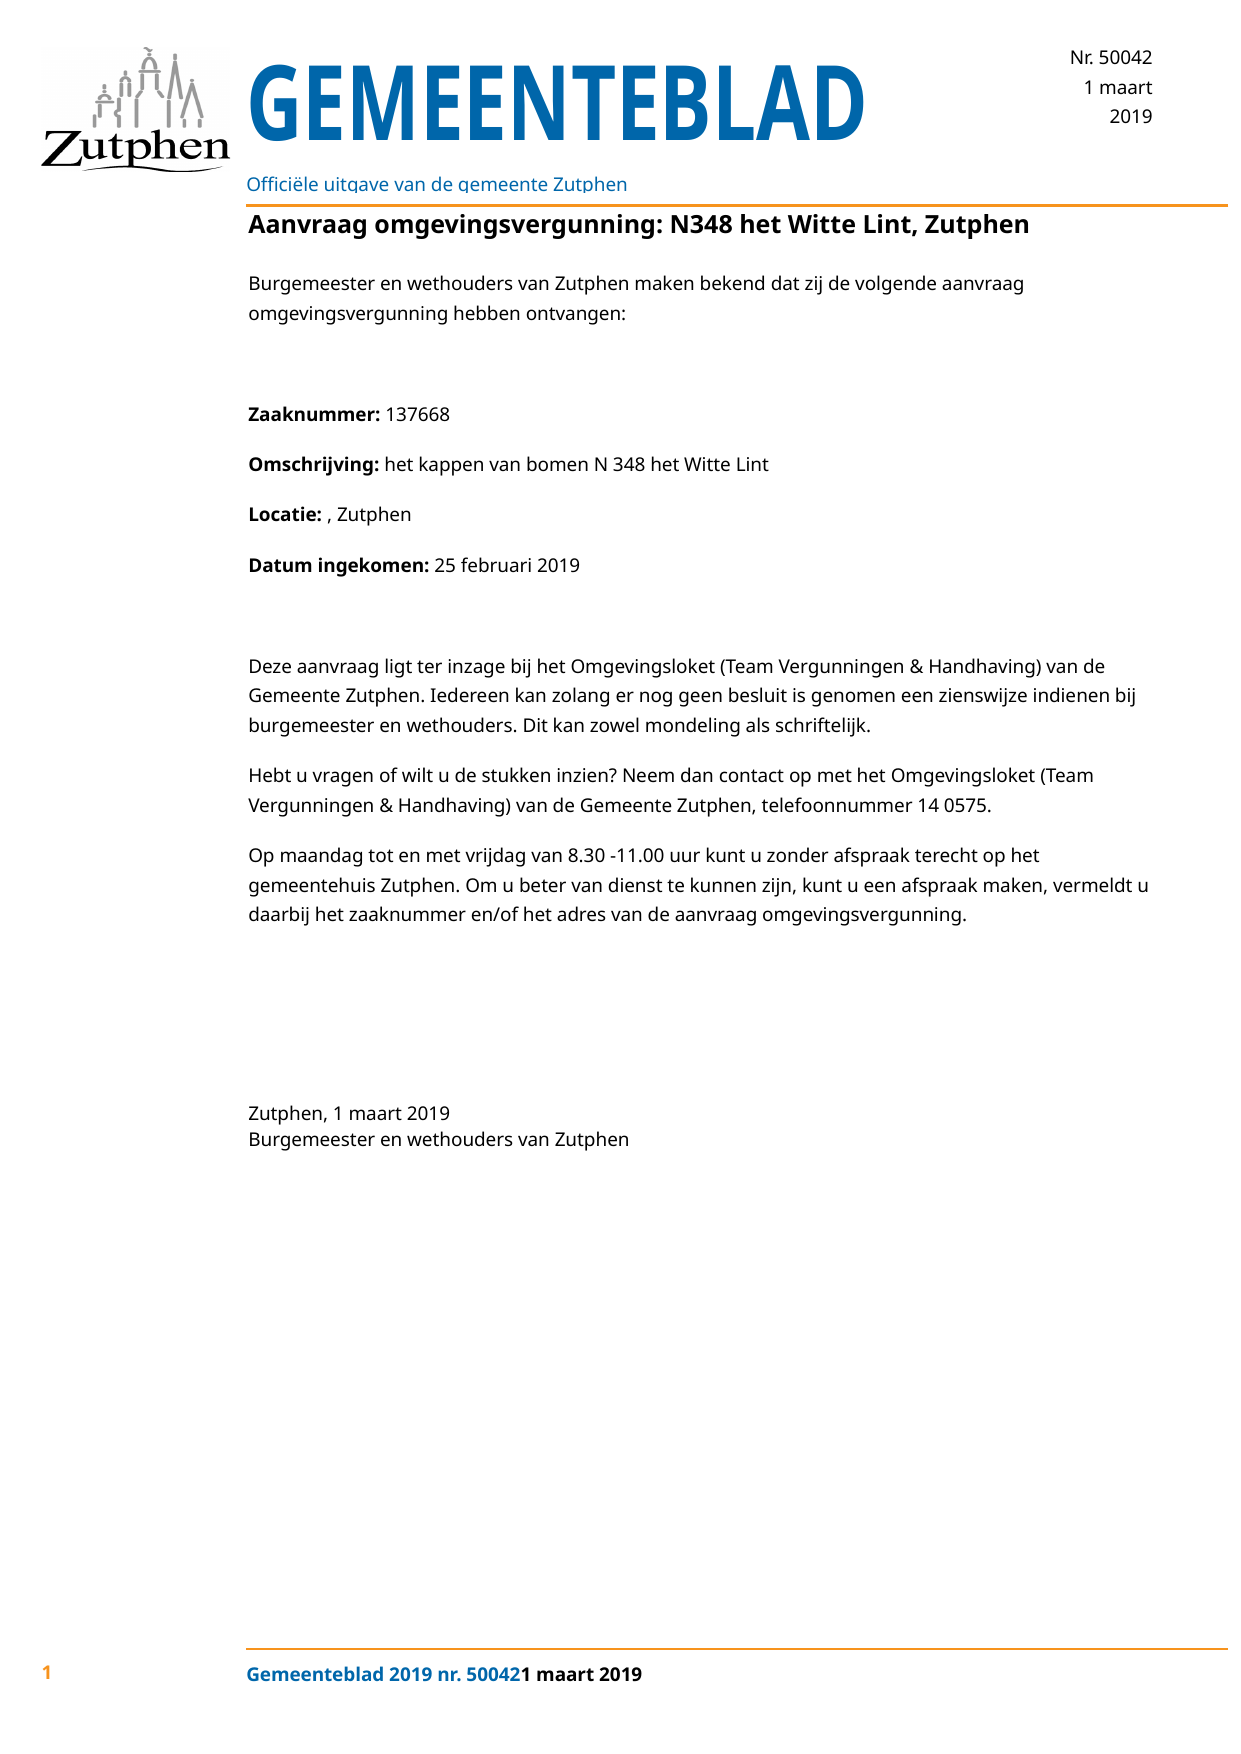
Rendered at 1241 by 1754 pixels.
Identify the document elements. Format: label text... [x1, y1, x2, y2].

text Op maandag tot en met vrijdag van 8.30 -11.00 uur kunt u zonder afspraak terecht op het gemeentehuis Zutphen. Om u beter van dienst te kunnen zijn, kunt u een afspraak maken, vermeldt u daarbij het zaaknummer en/of het adres van de aanvraag omgevingsvergunning. [248, 842, 1152, 927]
text Burgemeester en wethouders van Zutphen maken bekend dat zij de volgende aanvraag omgevingsvergunning hebben ontvangen: [248, 270, 1152, 326]
text Omschrijving: het kappen van bomen N 348 het Witte Lint [248, 451, 1152, 477]
picture [41, 47, 231, 172]
text Zaaknummer: 137668 [248, 401, 1152, 426]
text Zutphen, 1 maart 2019 [248, 1101, 1152, 1126]
text Locatie: , Zutphen [248, 502, 1152, 527]
text Datum ingekomen: 25 februari 2019 [248, 552, 1152, 578]
text Aanvraag omgevingsvergunning: N348 het Witte Lint, Zutphen [248, 207, 1152, 241]
text Burgemeester en wethouders van Zutphen [248, 1126, 1152, 1152]
text Hebt u vragen of wilt u de stukken inzien? Neem dan contact op met het Omgevingsloket (Team Vergunningen & Handhaving) van de Gemeente Zutphen, telefoonnummer 14 0575. [248, 762, 1152, 818]
text Deze aanvraag ligt ter inzage bij het Omgevingsloket (Team Vergunningen & Handhaving) van de Gemeente Zutphen. Iedereen kan zolang er nog geen besluit is genomen een zienswijze indienen bij burgemeester en wethouders. Dit kan zowel mondeling als schriftelijk. [248, 653, 1152, 738]
